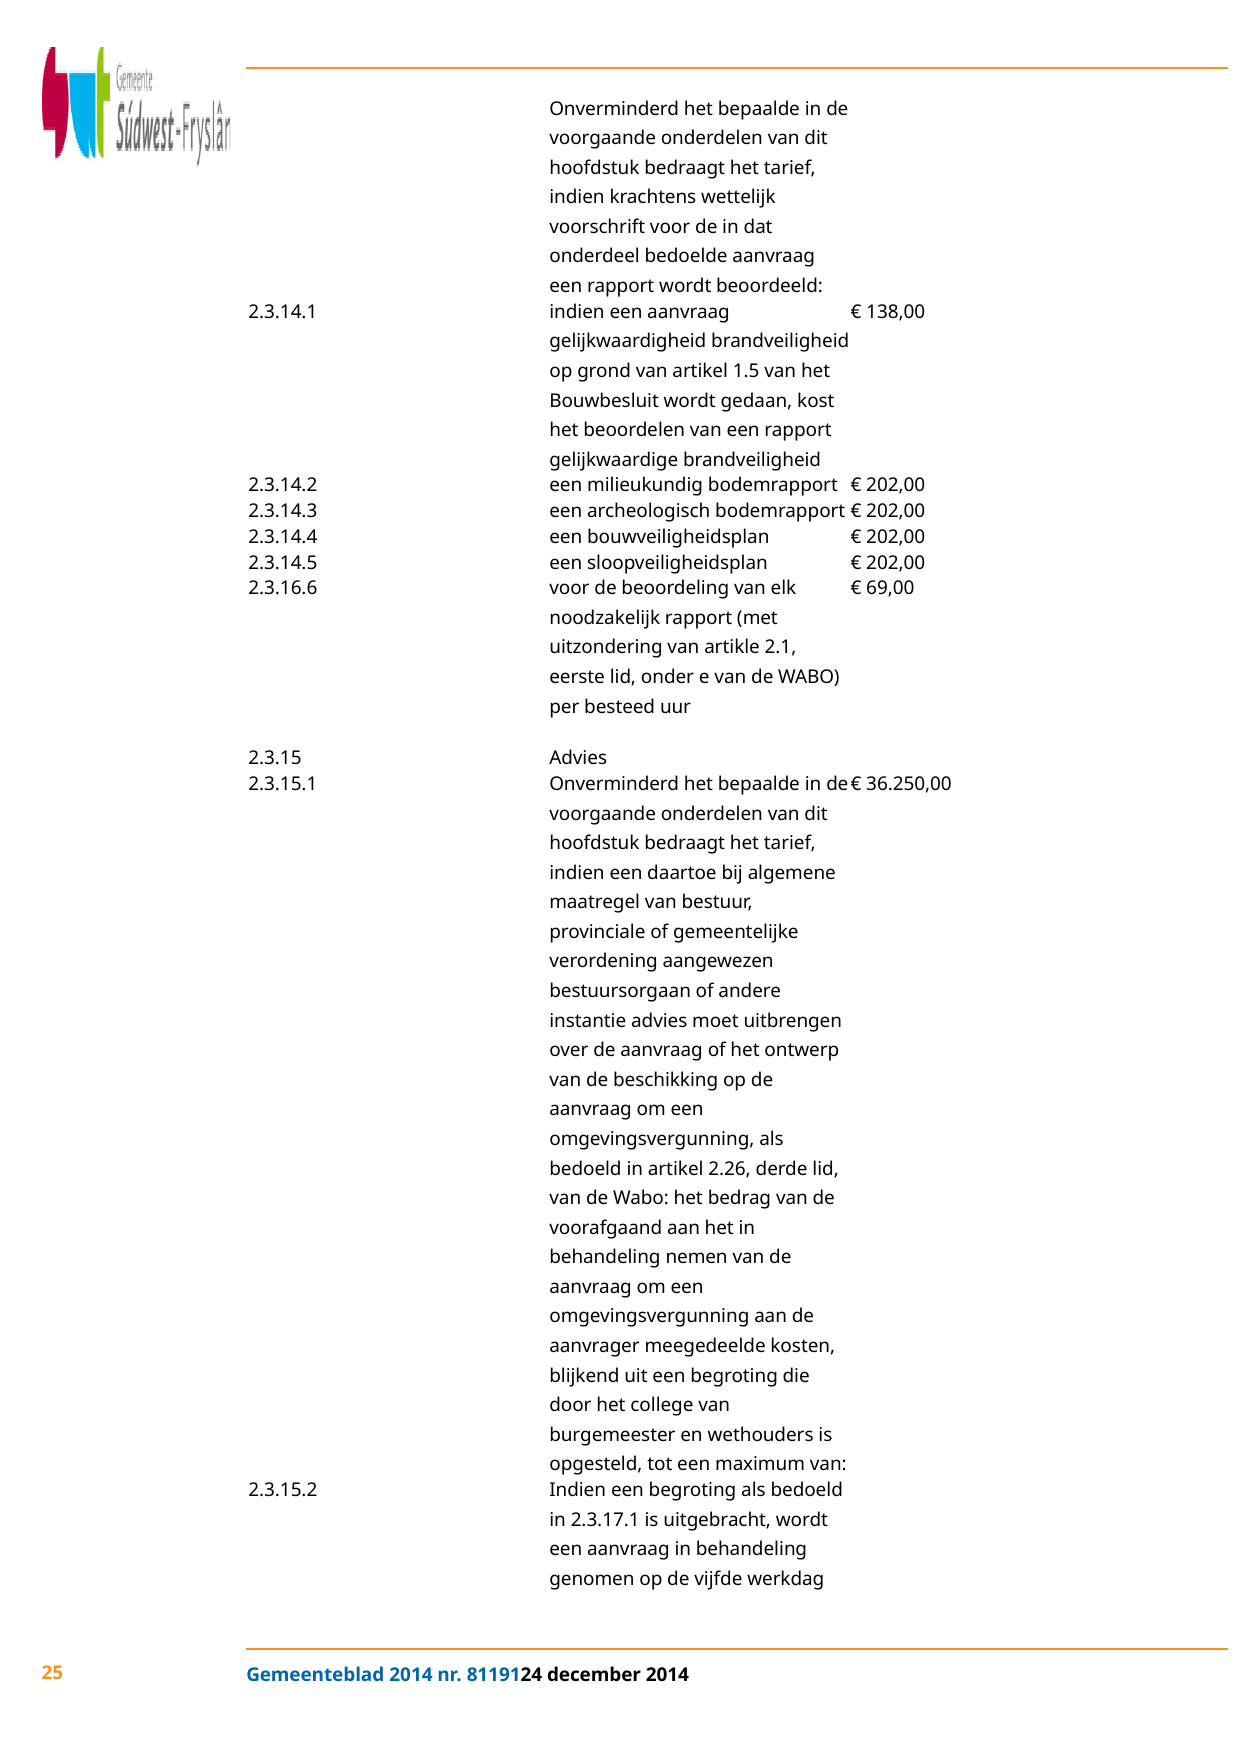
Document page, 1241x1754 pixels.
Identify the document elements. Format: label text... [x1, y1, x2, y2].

table_cell € 69,00 [850, 575, 1152, 719]
table_cell Onverminderd het bepaalde in de voorgaande onderdelen van dit hoofdstuk bedraagt het tarief, indien een daartoe bij algemene maatregel van bestuur, provinciale of gemeentelijke verordening aangewezen bestuursorgaan of andere instantie advies moet uitbrengen over de aanvraag of het ontwerp van de beschikking op de aanvraag om een omgevingsvergunning, als bedoeld in artikel 2.26, derde lid, van de Wabo: het bedrag van de voorafgaand aan het in behandeling nemen van de aanvraag om een omgevingsvergunning aan de aanvrager meegedeelde kosten, blijkend uit een begroting die door het college van burgemeester en wethouders is opgesteld, tot een maximum van: [549, 770, 850, 1476]
table_cell [248, 95, 549, 298]
table_cell 2.3.14.5 [248, 549, 549, 574]
table_cell € 138,00 [850, 298, 1152, 472]
table_cell voor de beoordeling van elk noodzakelijk rapport (met uitzondering van artikle 2.1, eerste lid, onder e van de WABO) per besteed uur [549, 575, 850, 719]
table_cell [850, 1476, 1152, 1591]
table_cell [850, 744, 1152, 770]
table_cell 2.3.15 [248, 744, 549, 770]
table_cell een bouwveiligheidsplan [549, 523, 850, 549]
table_cell 2.3.14.4 [248, 523, 549, 549]
table_cell € 202,00 [850, 523, 1152, 549]
table_cell € 202,00 [850, 472, 1152, 497]
picture [41, 47, 231, 172]
table_cell een milieukundig bodemrapport [549, 472, 850, 497]
table_cell 2.3.14.3 [248, 498, 549, 523]
table_cell € 36.250,00 [850, 770, 1152, 1476]
table_cell € 202,00 [850, 549, 1152, 574]
table_cell [850, 95, 1152, 298]
table_cell Indien een begroting als bedoeld in 2.3.17.1 is uitgebracht, wordt een aanvraag in behandeling genomen op de vijfde werkdag [549, 1476, 850, 1591]
table_cell 2.3.14.1 [248, 298, 549, 472]
table_cell € 202,00 [850, 498, 1152, 523]
table_cell 2.3.14.2 [248, 472, 549, 497]
table_cell indien een aanvraag gelijkwaardigheid brandveiligheid op grond van artikel 1.5 van het Bouwbesluit wordt gedaan, kost het beoordelen van een rapport gelijkwaardige brandveiligheid [549, 298, 850, 472]
table_cell [850, 719, 1152, 744]
table_cell 2.3.16.6 [248, 575, 549, 719]
table_cell een sloopveiligheidsplan [549, 549, 850, 574]
table_cell [248, 719, 549, 744]
table_cell Advies [549, 744, 850, 770]
table_cell 2.3.15.1 [248, 770, 549, 1476]
table_cell 2.3.15.2 [248, 1476, 549, 1591]
table_cell Onverminderd het bepaalde in de voorgaande onderdelen van dit hoofdstuk bedraagt het tarief, indien krachtens wettelijk voorschrift voor de in dat onderdeel bedoelde aanvraag een rapport wordt beoordeeld: [549, 95, 850, 298]
table_cell [549, 719, 850, 744]
table_cell een archeologisch bodemrapport [549, 498, 850, 523]
